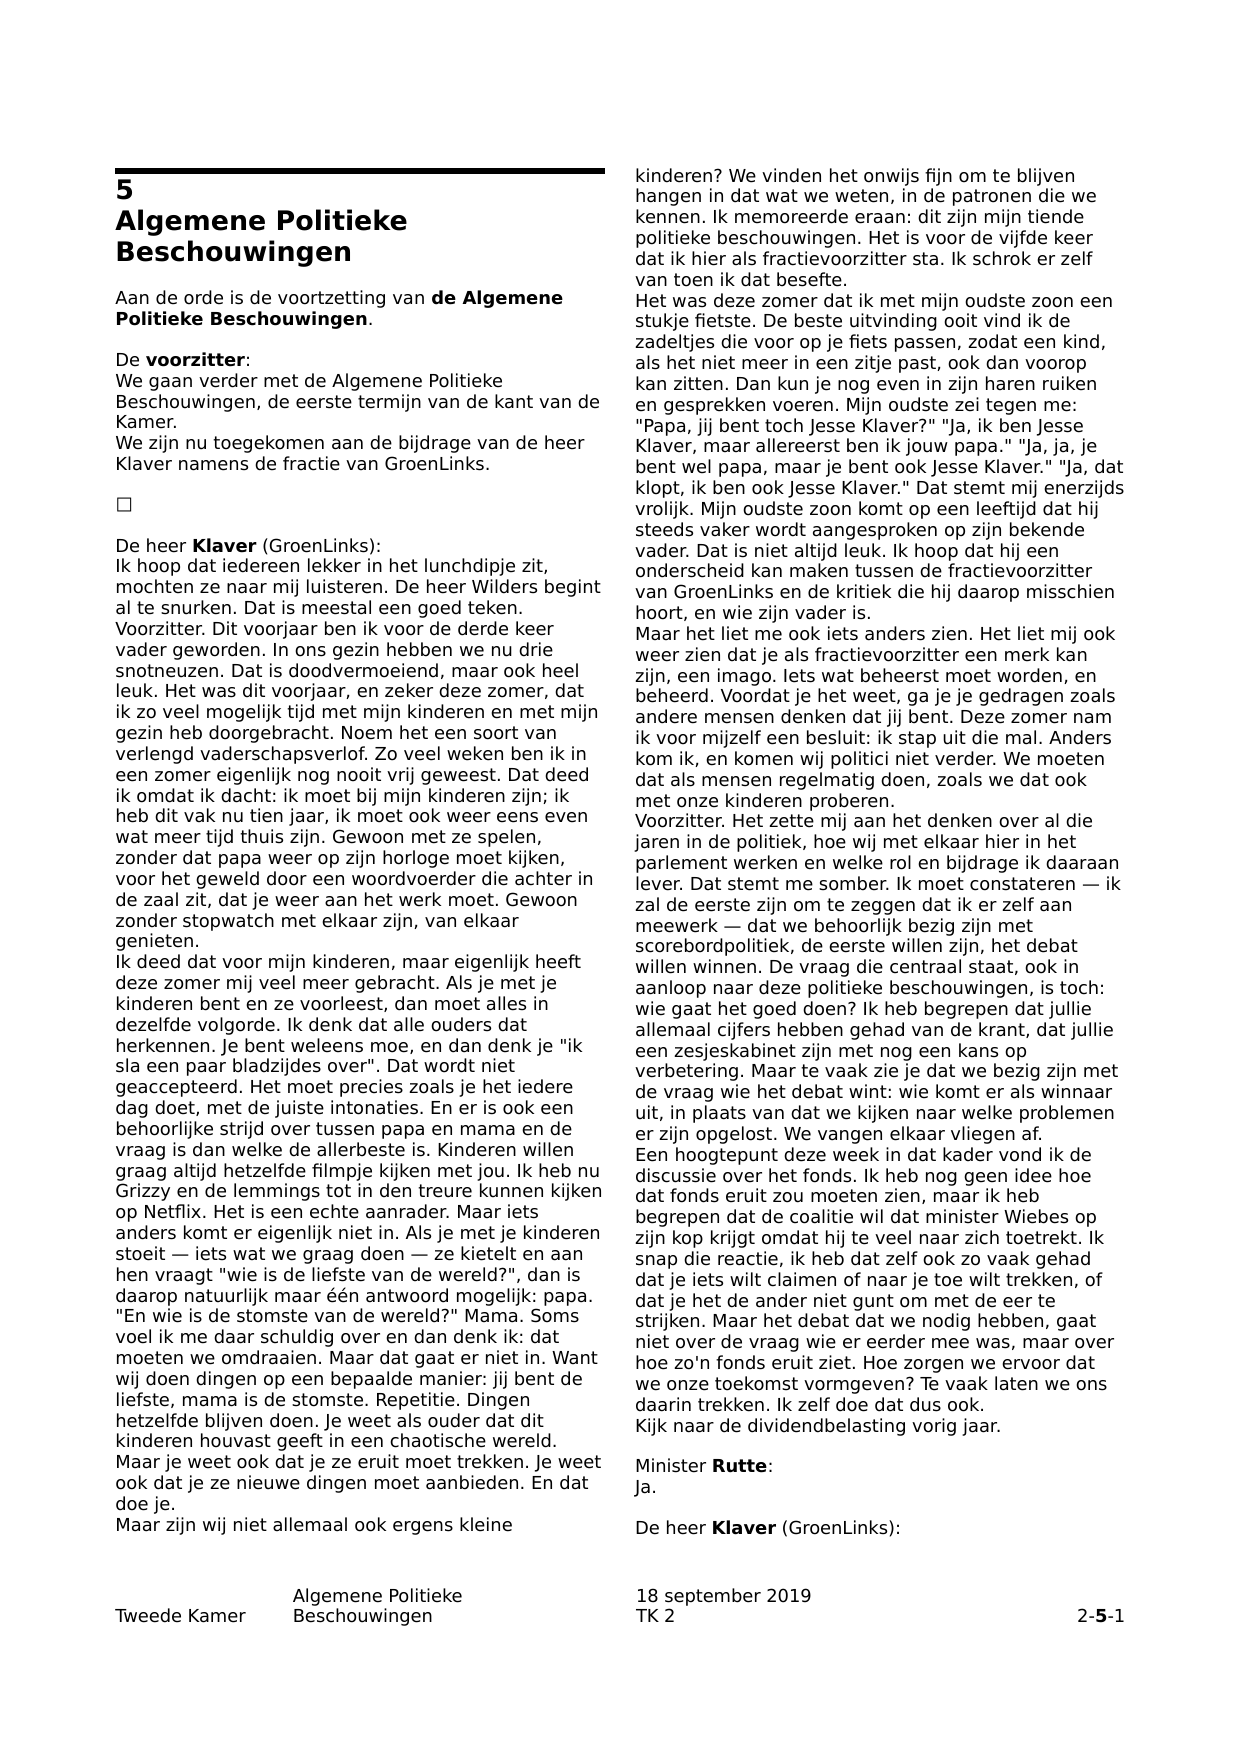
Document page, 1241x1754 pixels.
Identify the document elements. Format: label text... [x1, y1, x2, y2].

text De voorzitter: [115, 350, 605, 371]
text Ja. [635, 1477, 1125, 1498]
text Voorzitter. Dit voorjaar ben ik voor de derde keer vader geworden. In ons gezin hebben we nu drie snotneuzen. Dat is doodvermoeiend, maar ook heel leuk. Het was dit voorjaar, en zeker deze zomer, dat ik zo veel mogelijk tijd met mijn kinderen en met mijn gezin heb doorgebracht. Noem het een soort van verlengd vaderschapsverlof. Zo veel weken ben ik in een zomer eigenlijk nog nooit vrij geweest. Dat deed ik omdat ik dacht: ik moet bij mijn kinderen zijn; ik heb dit vak nu tien jaar, ik moet ook weer eens even wat meer tijd thuis zijn. Gewoon met ze spelen, zonder dat papa weer op zijn horloge moet kijken, voor het geweld door een woordvoerder die achter in de zaal zit, dat je weer aan het werk moet. Gewoon zonder stopwatch met elkaar zijn, van elkaar genieten. [115, 619, 605, 952]
text Kijk naar de dividendbelasting vorig jaar. [635, 1415, 1125, 1436]
text Ik hoop dat iedereen lekker in het lunchdipje zit, mochten ze naar mij luisteren. De heer Wilders begint al te snurken. Dat is meestal een goed teken. [115, 556, 605, 619]
text We zijn nu toegekomen aan de bijdrage van de heer Klaver namens de fractie van GroenLinks. [115, 433, 605, 475]
text Maar zijn wij niet allemaal ook ergens kleine [115, 1514, 605, 1535]
text We gaan verder met de Algemene Politieke Beschouwingen, de eerste termijn van de kant van de Kamer. [115, 371, 605, 433]
text De heer Klaver (GroenLinks): [115, 535, 605, 556]
text Aan de orde is de voortzetting van de Algemene Politieke Beschouwingen. [115, 288, 605, 330]
text kinderen? We vinden het onwijs fijn om te blijven hangen in dat wat we weten, in de patronen die we kennen. Ik memoreerde eraan: dit zijn mijn tiende politieke beschouwingen. Het is voor de vijfde keer dat ik hier als fractievoorzitter sta. Ik schrok er zelf van toen ik dat besefte. [635, 165, 1125, 290]
text Maar het liet me ook iets anders zien. Het liet mij ook weer zien dat je als fractievoorzitter een merk kan zijn, een imago. Iets wat beheerst moet worden, en beheerd. Voordat je het weet, ga je je gedragen zoals andere mensen denken dat jij bent. Deze zomer nam ik voor mijzelf een besluit: ik stap uit die mal. Anders kom ik, en komen wij politici niet verder. We moeten dat als mensen regelmatig doen, zoals we dat ook met onze kinderen proberen. [635, 624, 1125, 811]
text Ik deed dat voor mijn kinderen, maar eigenlijk heeft deze zomer mij veel meer gebracht. Als je met je kinderen bent en ze voorleest, dan moet alles in dezelfde volgorde. Ik denk dat alle ouders dat herkennen. Je bent weleens moe, en dan denk je "ik sla een paar bladzijdes over". Dat wordt niet geaccepteerd. Het moet precies zoals je het iedere dag doet, met de juiste intonaties. En er is ook een behoorlijke strijd over tussen papa en mama en de vraag is dan welke de allerbeste is. Kinderen willen graag altijd hetzelfde filmpje kijken met jou. Ik heb nu Grizzy en de lemmings tot in den treure kunnen kijken op Netflix. Het is een echte aanrader. Maar iets anders komt er eigenlijk niet in. Als je met je kinderen stoeit — iets wat we graag doen — ze kietelt en aan hen vraagt "wie is de liefste van de wereld?", dan is daarop natuurlijk maar één antwoord mogelijk: papa. "En wie is de stomste van de wereld?" Mama. Soms voel ik me daar schuldig over en dan denk ik: dat moeten we omdraaien. Maar dat gaat er niet in. Want wij doen dingen op een bepaalde manier: jij bent de liefste, mama is de stomste. Repetitie. Dingen hetzelfde blijven doen. Je weet als ouder dat dit kinderen houvast geeft in een chaotische wereld. Maar je weet ook dat je ze eruit moet trekken. Je weet ook dat je ze nieuwe dingen moet aanbieden. En dat doe je. [115, 952, 605, 1514]
text Een hoogtepunt deze week in dat kader vond ik de discussie over het fonds. Ik heb nog geen idee hoe dat fonds eruit zou moeten zien, maar ik heb begrepen dat de coalitie wil dat minister Wiebes op zijn kop krijgt omdat hij te veel naar zich toetrekt. Ik snap die reactie, ik heb dat zelf ook zo vaak gehad dat je iets wilt claimen of naar je toe wilt trekken, of dat je het de ander niet gunt om met de eer te strijken. Maar het debat dat we nodig hebben, gaat niet over de vraag wie er eerder mee was, maar over hoe zo'n fonds eruit ziet. Hoe zorgen we ervoor dat we onze toekomst vormgeven? Te vaak laten we ons daarin trekken. Ik zelf doe dat dus ook. [635, 1144, 1125, 1415]
title 5 Algemene Politieke Beschouwingen [115, 174, 605, 268]
text Voorzitter. Het zette mij aan het denken over al die jaren in de politiek, hoe wij met elkaar hier in het parlement werken en welke rol en bijdrage ik daaraan lever. Dat stemt me somber. Ik moet constateren — ik zal de eerste zijn om te zeggen dat ik er zelf aan meewerk — dat we behoorlijk bezig zijn met scorebordpolitiek, de eerste willen zijn, het debat willen winnen. De vraag die centraal staat, ook in aanloop naar deze politieke beschouwingen, is toch: wie gaat het goed doen? Ik heb begrepen dat jullie allemaal cijfers hebben gehad van de krant, dat jullie een zesjeskabinet zijn met nog een kans op verbetering. Maar te vaak zie je dat we bezig zijn met de vraag wie het debat wint: wie komt er als winnaar uit, in plaats van dat we kijken naar welke problemen er zijn opgelost. We vangen elkaar vliegen af. [635, 811, 1125, 1144]
text De heer Klaver (GroenLinks): [635, 1518, 1125, 1538]
text Het was deze zomer dat ik met mijn oudste zoon een stukje fietste. De beste uitvinding ooit vind ik de zadeltjes die voor op je fiets passen, zodat een kind, als het niet meer in een zitje past, ook dan voorop kan zitten. Dan kun je nog even in zijn haren ruiken en gesprekken voeren. Mijn oudste zei tegen me: "Papa, jij bent toch Jesse Klaver?" "Ja, ik ben Jesse Klaver, maar allereerst ben ik jouw papa." "Ja, ja, je bent wel papa, maar je bent ook Jesse Klaver." "Ja, dat klopt, ik ben ook Jesse Klaver." Dat stemt mij enerzijds vrolijk. Mijn oudste zoon komt op een leeftijd dat hij steeds vaker wordt aangesproken op zijn bekende vader. Dat is niet altijd leuk. Ik hoop dat hij een onderscheid kan maken tussen de fractievoorzitter van GroenLinks en de kritiek die hij daarop misschien hoort, en wie zijn vader is. [635, 290, 1125, 624]
text ⬜ [115, 495, 605, 515]
text Minister Rutte: [635, 1456, 1125, 1477]
